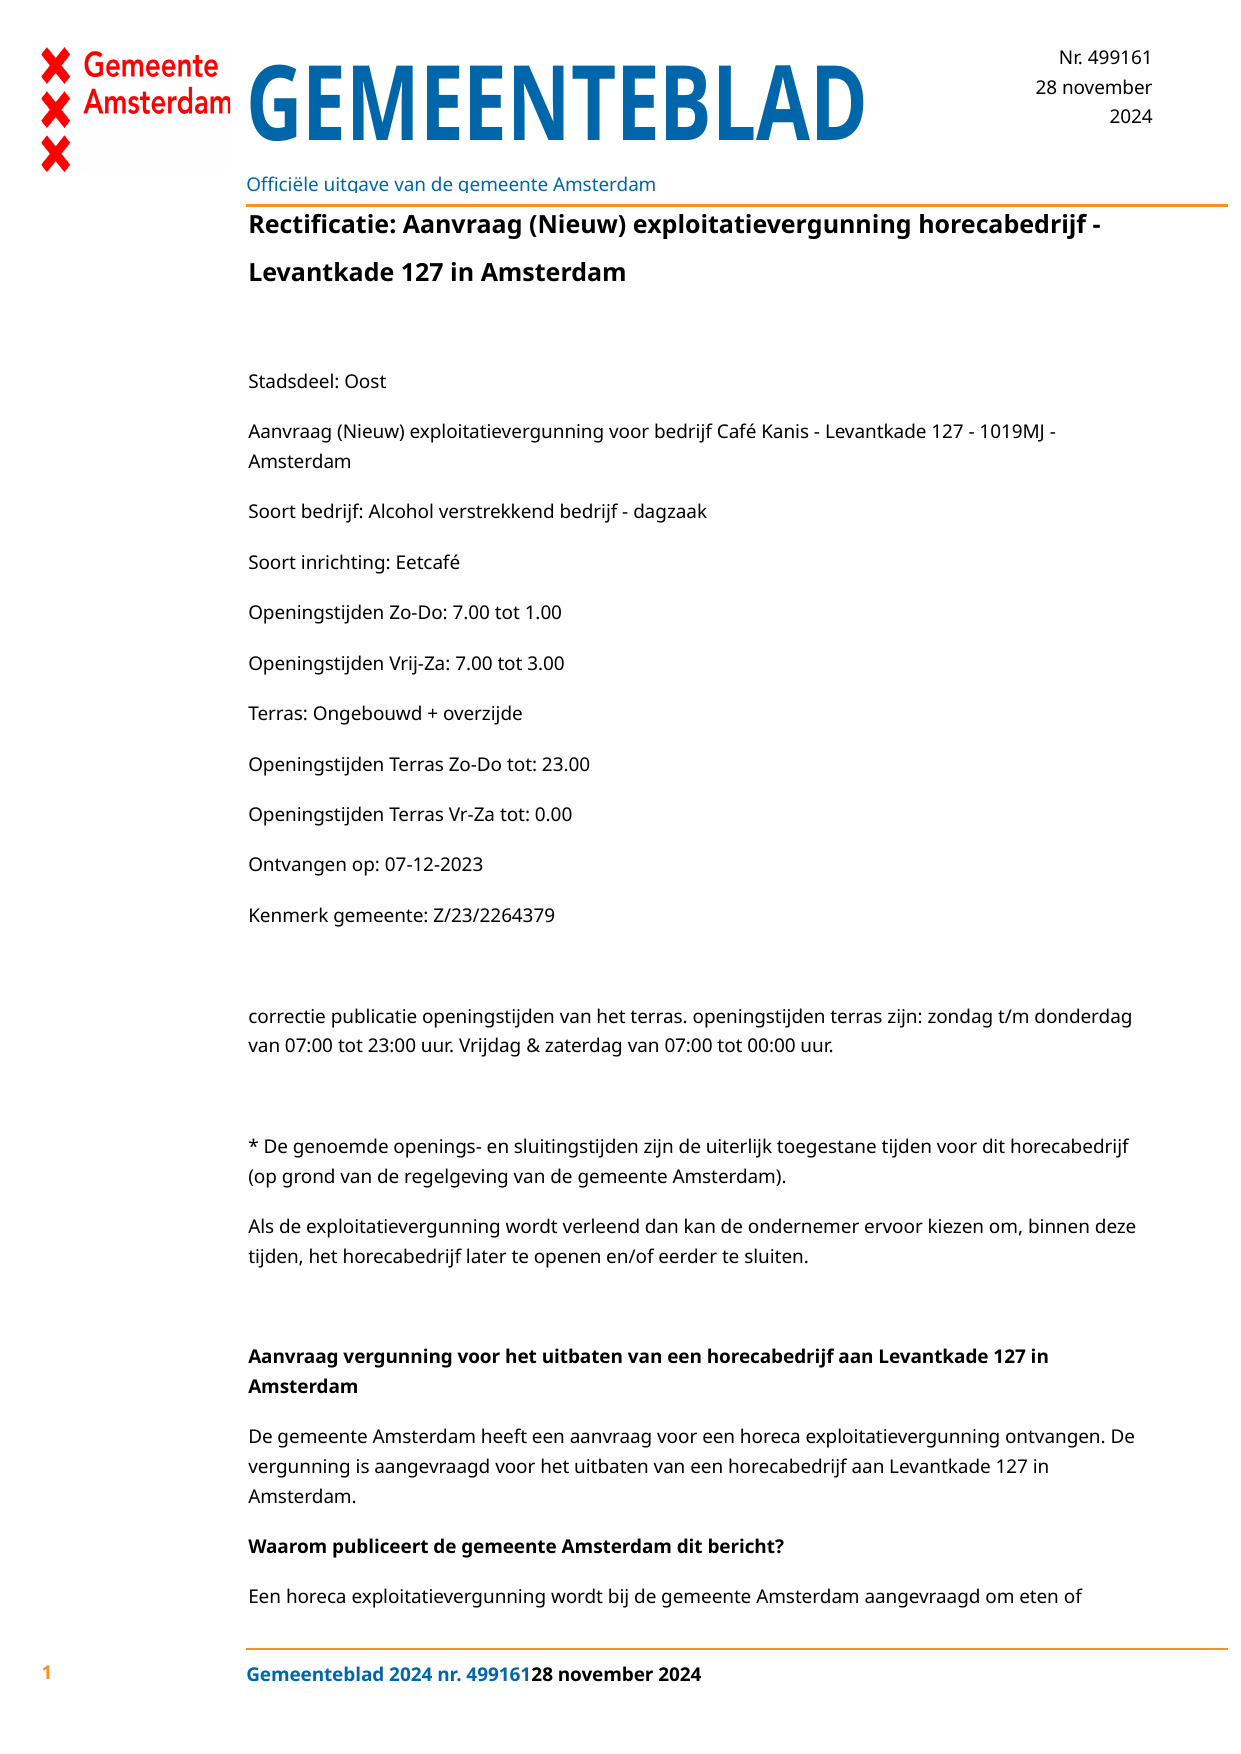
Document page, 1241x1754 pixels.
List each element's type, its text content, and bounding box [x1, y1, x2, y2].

text Openingstijden Zo-Do: 7.00 tot 1.00 [248, 599, 1152, 625]
text Rectificatie: Aanvraag (Nieuw) exploitatievergunning horecabedrijf - Levantkade 127 in Amsterdam [248, 207, 1152, 288]
text De gemeente Amsterdam heeft een aanvraag voor een horeca exploitatievergunning ontvangen. De vergunning is aangevraagd voor het uitbaten van een horecabedrijf aan Levantkade 127 in Amsterdam. [248, 1424, 1152, 1509]
text Ontvangen op: 07-12-2023 [248, 852, 1152, 877]
text * De genoemde openings- en sluitingstijden zijn de uiterlijk toegestane tijden voor dit horecabedrijf (op grond van de regelgeving van de gemeente Amsterdam). [248, 1133, 1152, 1189]
text Aanvraag (Nieuw) exploitatievergunning voor bedrijf Café Kanis - Levantkade 127 - 1019MJ - Amsterdam [248, 419, 1152, 474]
text Waarom publiceert de gemeente Amsterdam dit bericht? [248, 1533, 1152, 1559]
text Stadsdeel: Oost [248, 368, 1152, 394]
text Openingstijden Terras Vr-Za tot: 0.00 [248, 801, 1152, 827]
text Soort bedrijf: Alcohol verstrekkend bedrijf - dagzaak [248, 499, 1152, 524]
picture [41, 47, 231, 172]
text Soort inrichting: Eetcafé [248, 549, 1152, 575]
text Kenmerk gemeente: Z/23/2264379 [248, 902, 1152, 928]
text Openingstijden Terras Zo-Do tot: 23.00 [248, 751, 1152, 777]
text Openingstijden Vrij-Za: 7.00 tot 3.00 [248, 650, 1152, 676]
text correctie publicatie openingstijden van het terras. openingstijden terras zijn: zondag t/m donderdag van 07:00 tot 23:00 uur. Vrijdag & zaterdag van 07:00 tot 00:00 uur. [248, 1003, 1152, 1058]
text Als de exploitatievergunning wordt verleend dan kan de ondernemer ervoor kiezen om, binnen deze tijden, het horecabedrijf later te openen en/of eerder te sluiten. [248, 1213, 1152, 1269]
text Terras: Ongebouwd + overzijde [248, 700, 1152, 726]
text Aanvraag vergunning voor het uitbaten van een horecabedrijf aan Levantkade 127 in Amsterdam [248, 1344, 1152, 1399]
text Een horeca exploitatievergunning wordt bij de gemeente Amsterdam aangevraagd om eten of [248, 1584, 1152, 1609]
